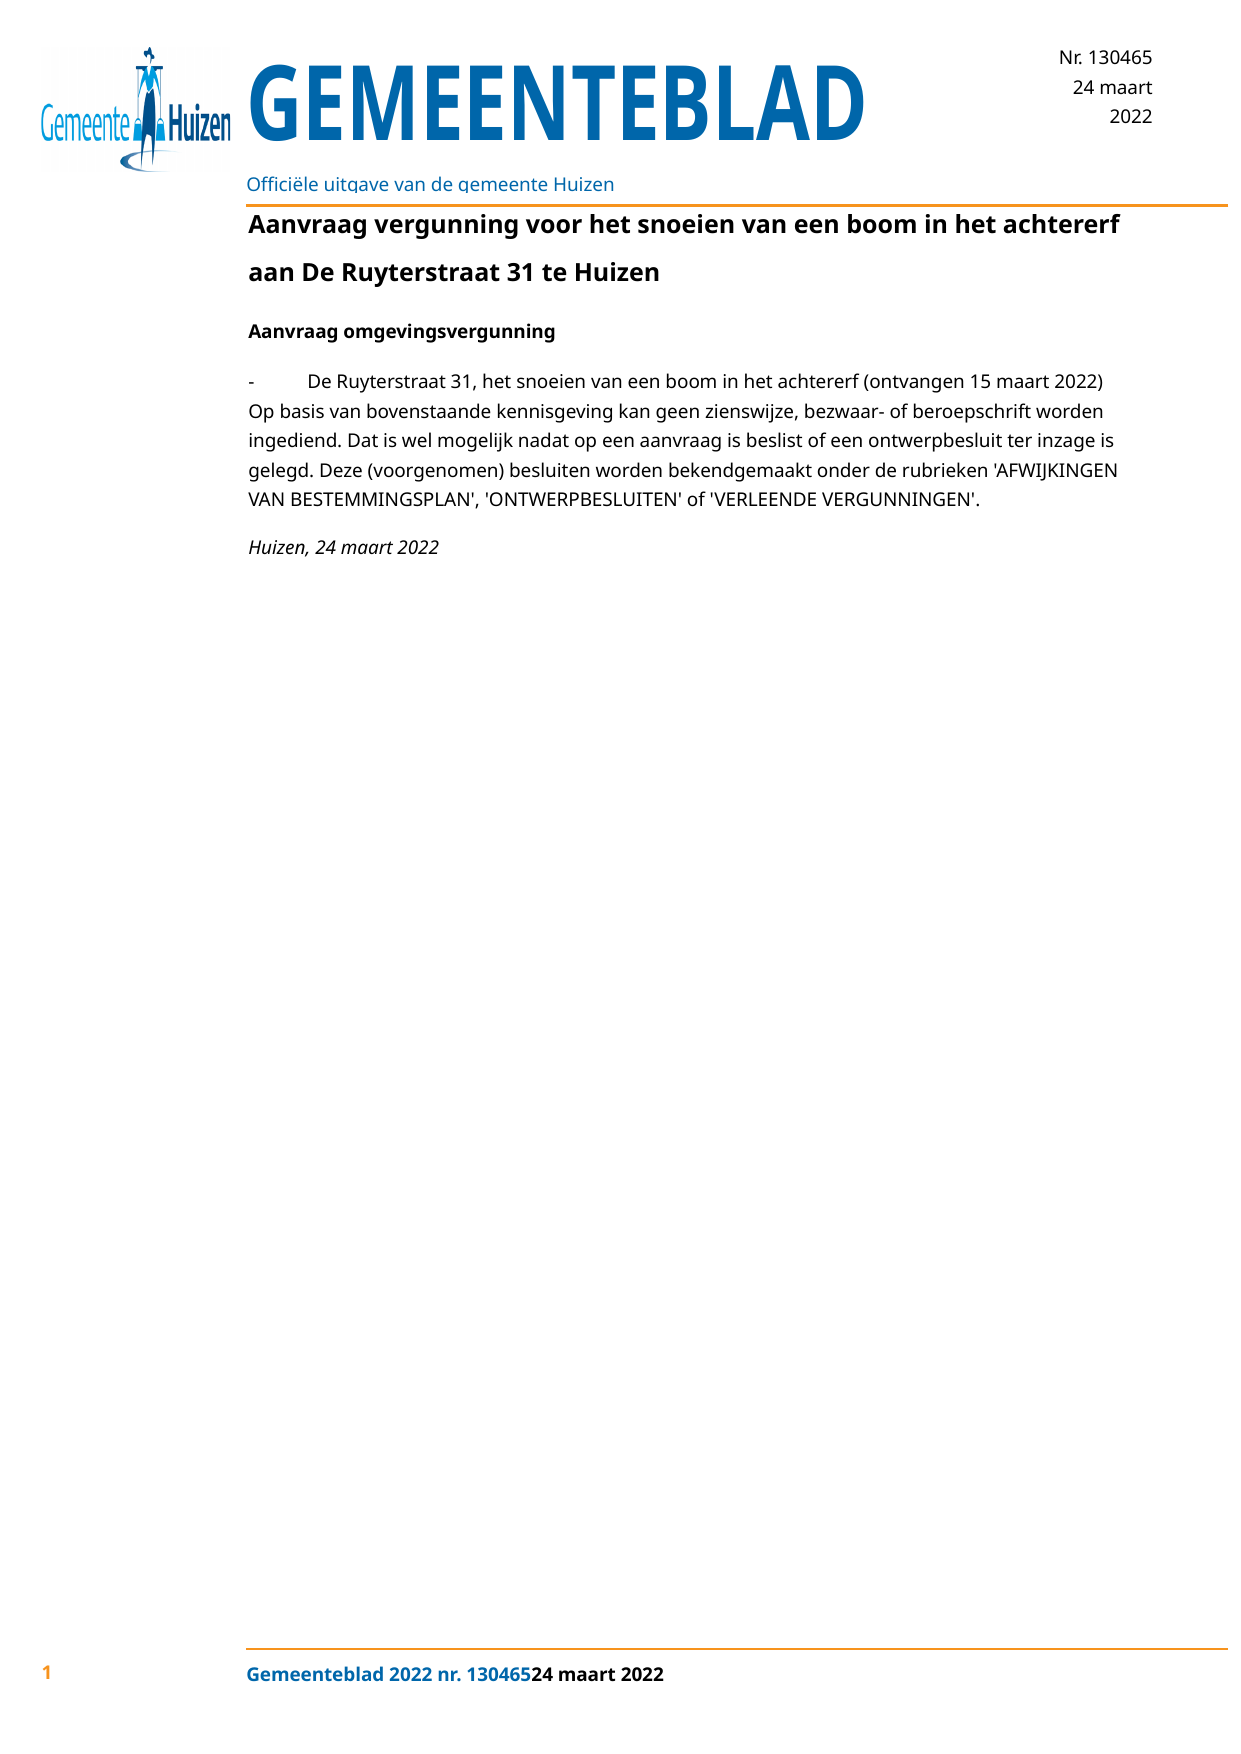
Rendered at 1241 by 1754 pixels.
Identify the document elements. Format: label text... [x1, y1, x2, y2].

text Aanvraag omgevingsvergunning [248, 318, 1152, 344]
picture [41, 47, 231, 172]
text Aanvraag vergunning voor het snoeien van een boom in het achtererf aan De Ruyterstraat 31 te Huizen [248, 207, 1152, 288]
list De Ruyterstraat 31, het snoeien van een boom in het achtererf (ontvangen 15 maart 2022) [248, 368, 1152, 394]
text Huizen, 24 maart 2022 [248, 534, 1152, 560]
text Op basis van bovenstaande kennisgeving kan geen zienswijze, bezwaar- of beroepschrift worden ingediend. Dat is wel mogelijk nadat op een aanvraag is beslist of een ontwerpbesluit ter inzage is gelegd. Deze (voorgenomen) besluiten worden bekendgemaakt onder de rubrieken 'AFWIJKINGEN VAN BESTEMMINGSPLAN', 'ONTWERPBESLUITEN' of 'VERLEENDE VERGUNNINGEN'. [248, 398, 1152, 512]
